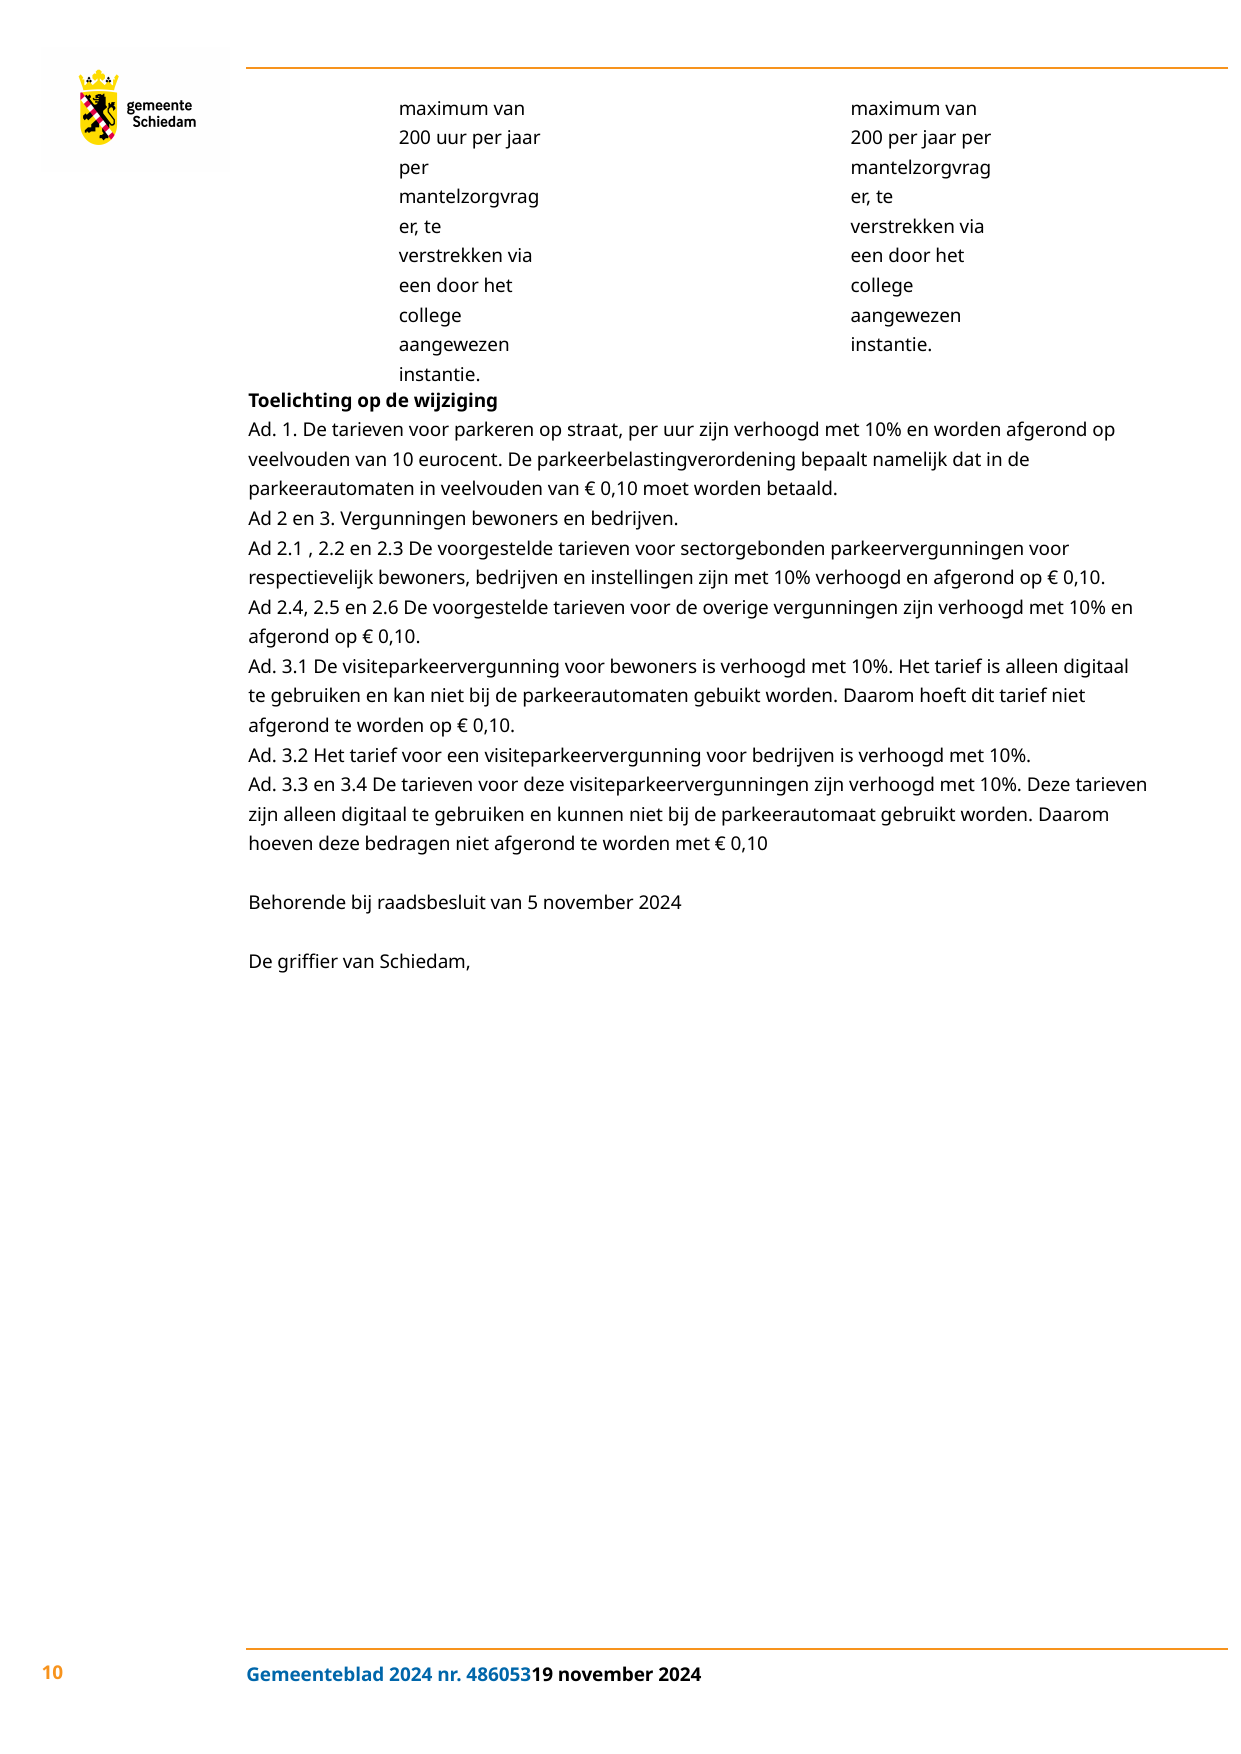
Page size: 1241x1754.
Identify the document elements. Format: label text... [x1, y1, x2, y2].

text Behorende bij raadsbesluit van 5 november 2024 [248, 889, 1152, 915]
table_cell [1001, 95, 1152, 387]
table_cell [700, 95, 850, 387]
table_cell maximum van 200 uur per jaar per mantelzorgvrager, te verstrekken via een door het college aangewezen instantie. [399, 95, 549, 387]
table_cell [549, 95, 700, 387]
text De griffier van Schiedam, [248, 948, 1152, 974]
table_cell Toelichting op de wijziging Ad. 1. De tarieven voor parkeren op straat, per uur zijn verhoogd met 10% en worden afgerond op veelvouden van 10 eurocent. De parkeerbelastingverordening bepaalt namelijk dat in de parkeerautomaten in veelvouden van € 0,10 moet worden betaald. Ad 2 en 3. Vergunningen bewoners en bedrijven. Ad 2.1 , 2.2 en 2.3 De voorgestelde tarieven voor sectorgebonden parkeervergunningen voor respectievelijk bewoners, bedrijven en instellingen zijn met 10% verhoogd en afgerond op € 0,10. Ad 2.4, 2.5 en 2.6 De voorgestelde tarieven voor de overige vergunningen zijn verhoogd met 10% en afgerond op € 0,10. Ad. 3.1 De visiteparkeervergunning voor bewoners is verhoogd met 10%. Het tarief is alleen digitaal te gebruiken en kan niet bij de parkeerautomaten gebuikt worden. Daarom hoeft dit tarief niet afgerond te worden op € 0,10. Ad. 3.2 Het tarief voor een visiteparkeervergunning voor bedrijven is verhoogd met 10%. Ad. 3.3 en 3.4 De tarieven voor deze visiteparkeervergunningen zijn verhoogd met 10%. Deze tarieven zijn alleen digitaal te gebruiken en kunnen niet bij de parkeerautomaat gebruikt worden. Daarom hoeven deze bedragen niet afgerond te worden met € 0,10 [248, 387, 1152, 856]
picture [41, 47, 231, 172]
table_cell [248, 95, 398, 387]
table_cell maximum van 200 per jaar per mantelzorgvrager, te verstrekken via een door het college aangewezen instantie. [850, 95, 1001, 387]
